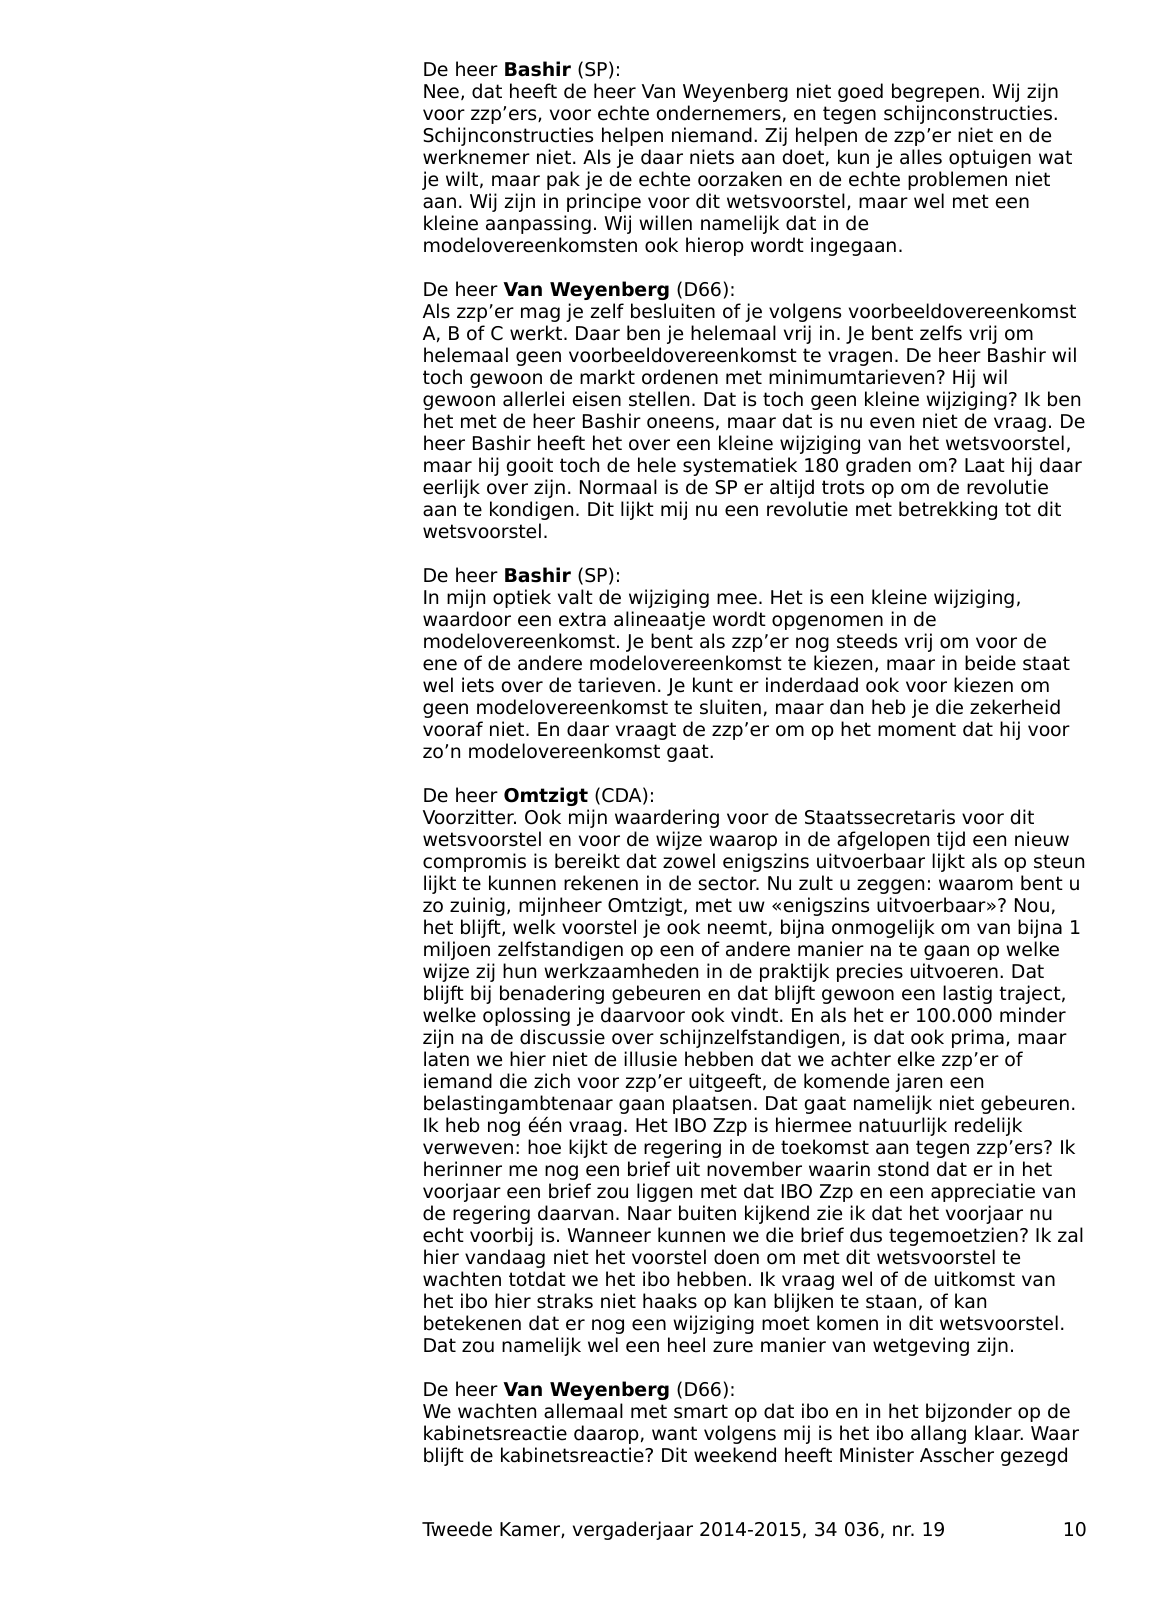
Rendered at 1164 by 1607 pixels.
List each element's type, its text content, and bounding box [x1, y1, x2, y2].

text De heer Bashir (SP): [422, 59, 1087, 81]
text De heer Van Weyenberg (D66): [422, 279, 1087, 301]
text Voorzitter. Ook mijn waardering voor de Staatssecretaris voor dit wetsvoorstel en voor de wijze waarop in de afgelopen tijd een nieuw compromis is bereikt dat zowel enigszins uitvoerbaar lijkt als op steun lijkt te kunnen rekenen in de sector. Nu zult u zeggen: waarom bent u zo zuinig, mijnheer Omtzigt, met uw «enigszins uitvoerbaar»? Nou, het blijft, welk voorstel je ook neemt, bijna onmogelijk om van bijna 1 miljoen zelfstandigen op een of andere manier na te gaan op welke wijze zij hun werkzaamheden in de praktijk precies uitvoeren. Dat blijft bij benadering gebeuren en dat blijft gewoon een lastig traject, welke oplossing je daarvoor ook vindt. En als het er 100.000 minder zijn na de discussie over schijnzelfstandigen, is dat ook prima, maar laten we hier niet de illusie hebben dat we achter elke zzp’er of iemand die zich voor zzp’er uitgeeft, de komende jaren een belastingambtenaar gaan plaatsen. Dat gaat namelijk niet gebeuren. [422, 807, 1087, 1115]
text Als zzp’er mag je zelf besluiten of je volgens voorbeeldovereenkomst A, B of C werkt. Daar ben je helemaal vrij in. Je bent zelfs vrij om helemaal geen voorbeeldovereenkomst te vragen. De heer Bashir wil toch gewoon de markt ordenen met minimumtarieven? Hij wil gewoon allerlei eisen stellen. Dat is toch geen kleine wijziging? Ik ben het met de heer Bashir oneens, maar dat is nu even niet de vraag. De heer Bashir heeft het over een kleine wijziging van het wetsvoorstel, maar hij gooit toch de hele systematiek 180 graden om? Laat hij daar eerlijk over zijn. Normaal is de SP er altijd trots op om de revolutie aan te kondigen. Dit lijkt mij nu een revolutie met betrekking tot dit wetsvoorstel. [422, 301, 1087, 543]
text De heer Bashir (SP): [422, 565, 1087, 587]
text De heer Van Weyenberg (D66): [422, 1379, 1087, 1401]
text Ik heb nog één vraag. Het IBO Zzp is hiermee natuurlijk redelijk verweven: hoe kijkt de regering in de toekomst aan tegen zzp’ers? Ik herinner me nog een brief uit november waarin stond dat er in het voorjaar een brief zou liggen met dat IBO Zzp en een appreciatie van de regering daarvan. Naar buiten kijkend zie ik dat het voorjaar nu echt voorbij is. Wanneer kunnen we die brief dus tegemoetzien? Ik zal hier vandaag niet het voorstel doen om met dit wetsvoorstel te wachten totdat we het ibo hebben. Ik vraag wel of de uitkomst van het ibo hier straks niet haaks op kan blijken te staan, of kan betekenen dat er nog een wijziging moet komen in dit wetsvoorstel. Dat zou namelijk wel een heel zure manier van wetgeving zijn. [422, 1115, 1087, 1356]
text We wachten allemaal met smart op dat ibo en in het bijzonder op de kabinetsreactie daarop, want volgens mij is het ibo allang klaar. Waar blijft de kabinetsreactie? Dit weekend heeft Minister Asscher gezegd [422, 1401, 1087, 1467]
text In mijn optiek valt de wijziging mee. Het is een kleine wijziging, waardoor een extra alineaatje wordt opgenomen in de modelovereenkomst. Je bent als zzp’er nog steeds vrij om voor de ene of de andere modelovereenkomst te kiezen, maar in beide staat wel iets over de tarieven. Je kunt er inderdaad ook voor kiezen om geen modelovereenkomst te sluiten, maar dan heb je die zekerheid vooraf niet. En daar vraagt de zzp’er om op het moment dat hij voor zo’n modelovereenkomst gaat. [422, 587, 1087, 763]
text De heer Omtzigt (CDA): [422, 785, 1087, 807]
text Nee, dat heeft de heer Van Weyenberg niet goed begrepen. Wij zijn voor zzp’ers, voor echte ondernemers, en tegen schijnconstructies. Schijnconstructies helpen niemand. Zij helpen de zzp’er niet en de werknemer niet. Als je daar niets aan doet, kun je alles optuigen wat je wilt, maar pak je de echte oorzaken en de echte problemen niet aan. Wij zijn in principe voor dit wetsvoorstel, maar wel met een kleine aanpassing. Wij willen namelijk dat in de modelovereenkomsten ook hierop wordt ingegaan. [422, 81, 1087, 257]
